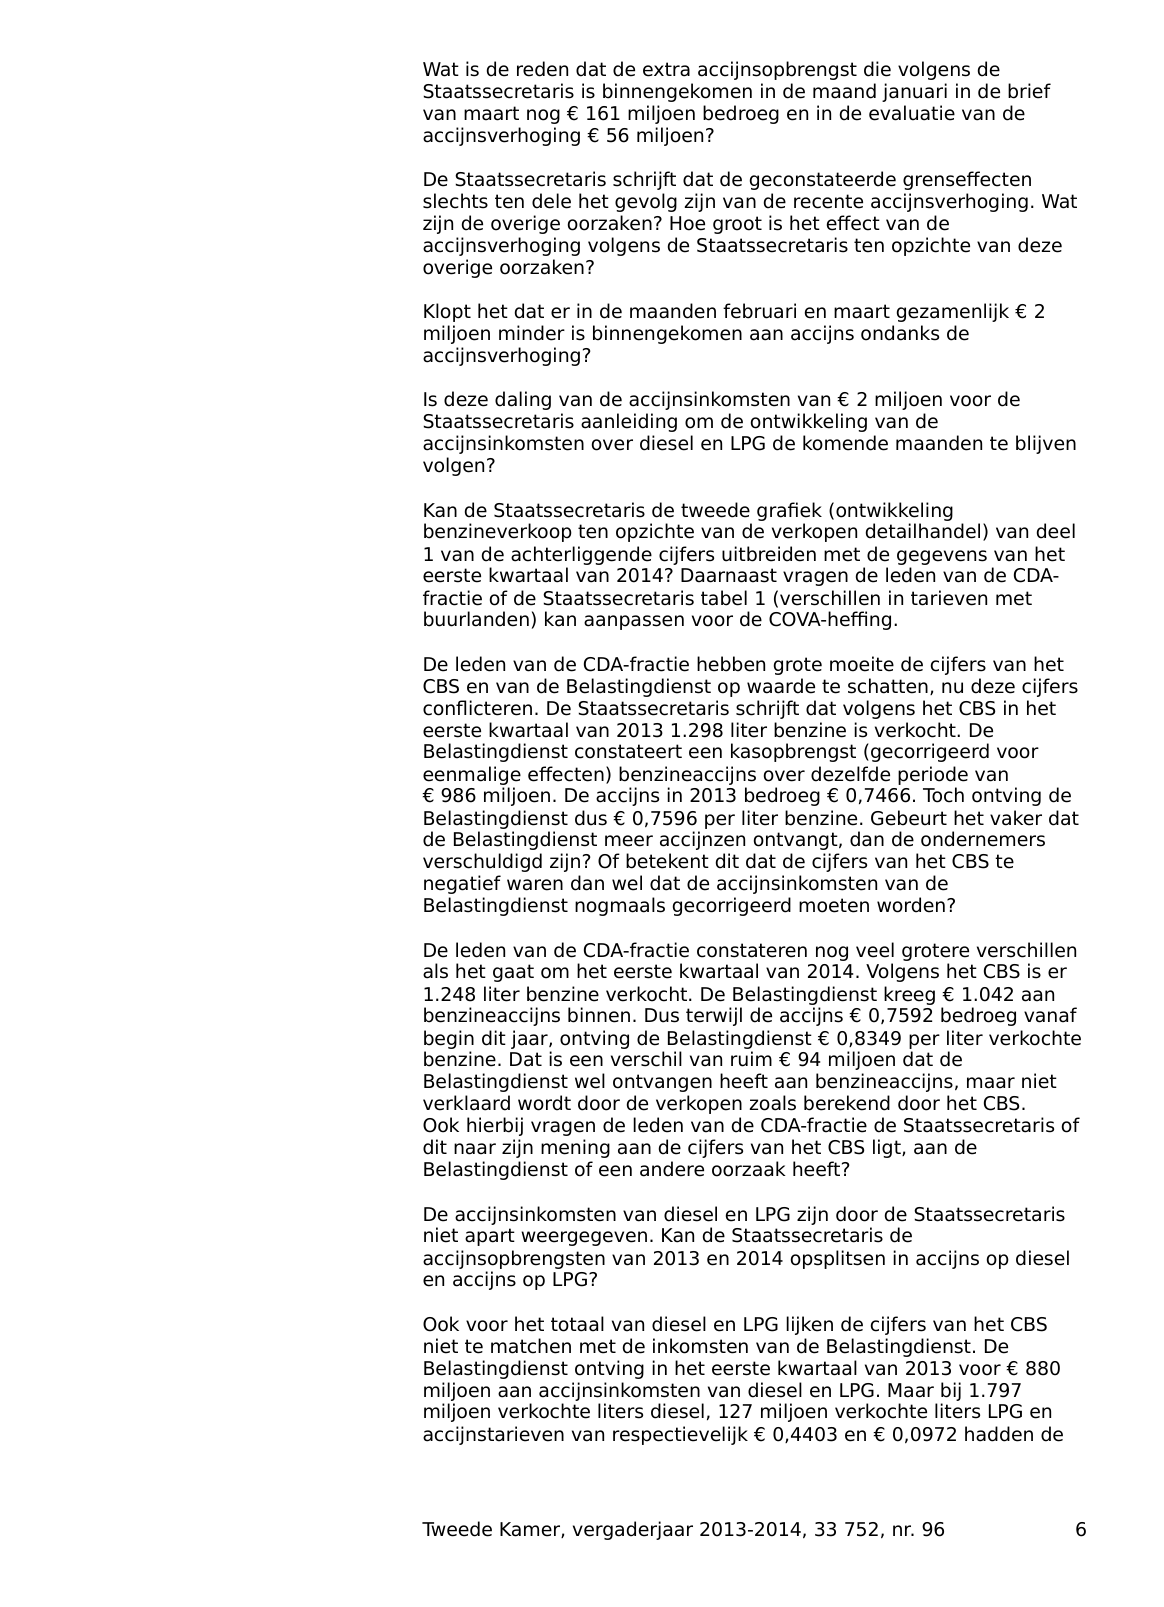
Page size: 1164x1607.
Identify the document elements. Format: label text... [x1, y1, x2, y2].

text Ook hierbij vragen de leden van de CDA-fractie de Staatssecretaris of dit naar zijn mening aan de cijfers van het CBS ligt, aan de Belastingdienst of een andere oorzaak heeft? [422, 1115, 1087, 1181]
text Ook voor het totaal van diesel en LPG lijken de cijfers van het CBS niet te matchen met de inkomsten van de Belastingdienst. De Belastingdienst ontving in het eerste kwartaal van 2013 voor € 880 miljoen aan accijnsinkomsten van diesel en LPG. Maar bij 1.797 miljoen verkochte liters diesel, 127 miljoen verkochte liters LPG en accijnstarieven van respectievelijk € 0,4403 en € 0,0972 hadden de [422, 1313, 1087, 1445]
text De leden van de CDA-fractie hebben grote moeite de cijfers van het CBS en van de Belastingdienst op waarde te schatten, nu deze cijfers conflicteren. De Staatssecretaris schrijft dat volgens het CBS in het eerste kwartaal van 2013 1.298 liter benzine is verkocht. De Belastingdienst constateert een kasopbrengst (gecorrigeerd voor eenmalige effecten) benzineaccijns over dezelfde periode van [422, 653, 1087, 785]
text Wat is de reden dat de extra accijnsopbrengst die volgens de Staatssecretaris is binnengekomen in de maand januari in de brief van maart nog € 161 miljoen bedroeg en in de evaluatie van de accijnsverhoging € 56 miljoen? [422, 59, 1087, 147]
text De accijnsinkomsten van diesel en LPG zijn door de Staatssecretaris niet apart weergegeven. Kan de Staatssecretaris de accijnsopbrengsten van 2013 en 2014 opsplitsen in accijns op diesel en accijns op LPG? [422, 1203, 1087, 1291]
text Is deze daling van de accijnsinkomsten van € 2 miljoen voor de Staatssecretaris aanleiding om de ontwikkeling van de accijnsinkomsten over diesel en LPG de komende maanden te blijven volgen? [422, 389, 1087, 477]
text Klopt het dat er in de maanden februari en maart gezamenlijk € 2 miljoen minder is binnengekomen aan accijns ondanks de accijnsverhoging? [422, 301, 1087, 367]
text De leden van de CDA-fractie constateren nog veel grotere verschillen als het gaat om het eerste kwartaal van 2014. Volgens het CBS is er 1.248 liter benzine verkocht. De Belastingdienst kreeg € 1.042 aan benzineaccijns binnen. Dus terwijl de accijns € 0,7592 bedroeg vanaf begin dit jaar, ontving de Belastingdienst € 0,8349 per liter verkochte benzine. Dat is een verschil van ruim € 94 miljoen dat de Belastingdienst wel ontvangen heeft aan benzineaccijns, maar niet verklaard wordt door de verkopen zoals berekend door het CBS. [422, 939, 1087, 1115]
text € 986 miljoen. De accijns in 2013 bedroeg € 0,7466. Toch ontving de Belastingdienst dus € 0,7596 per liter benzine. Gebeurt het vaker dat de Belastingdienst meer accijnzen ontvangt, dan de ondernemers verschuldigd zijn? Of betekent dit dat de cijfers van het CBS te negatief waren dan wel dat de accijnsinkomsten van de Belastingdienst nogmaals gecorrigeerd moeten worden? [422, 785, 1087, 917]
text Kan de Staatssecretaris de tweede grafiek (ontwikkeling benzineverkoop ten opzichte van de verkopen detailhandel) van deel 1 van de achterliggende cijfers uitbreiden met de gegevens van het eerste kwartaal van 2014? Daarnaast vragen de leden van de CDA-fractie of de Staatssecretaris tabel 1 (verschillen in tarieven met buurlanden) kan aanpassen voor de COVA-heffing. [422, 499, 1087, 631]
text De Staatssecretaris schrijft dat de geconstateerde grenseffecten slechts ten dele het gevolg zijn van de recente accijnsverhoging. Wat zijn de overige oorzaken? Hoe groot is het effect van de accijnsverhoging volgens de Staatssecretaris ten opzichte van deze overige oorzaken? [422, 169, 1087, 279]
